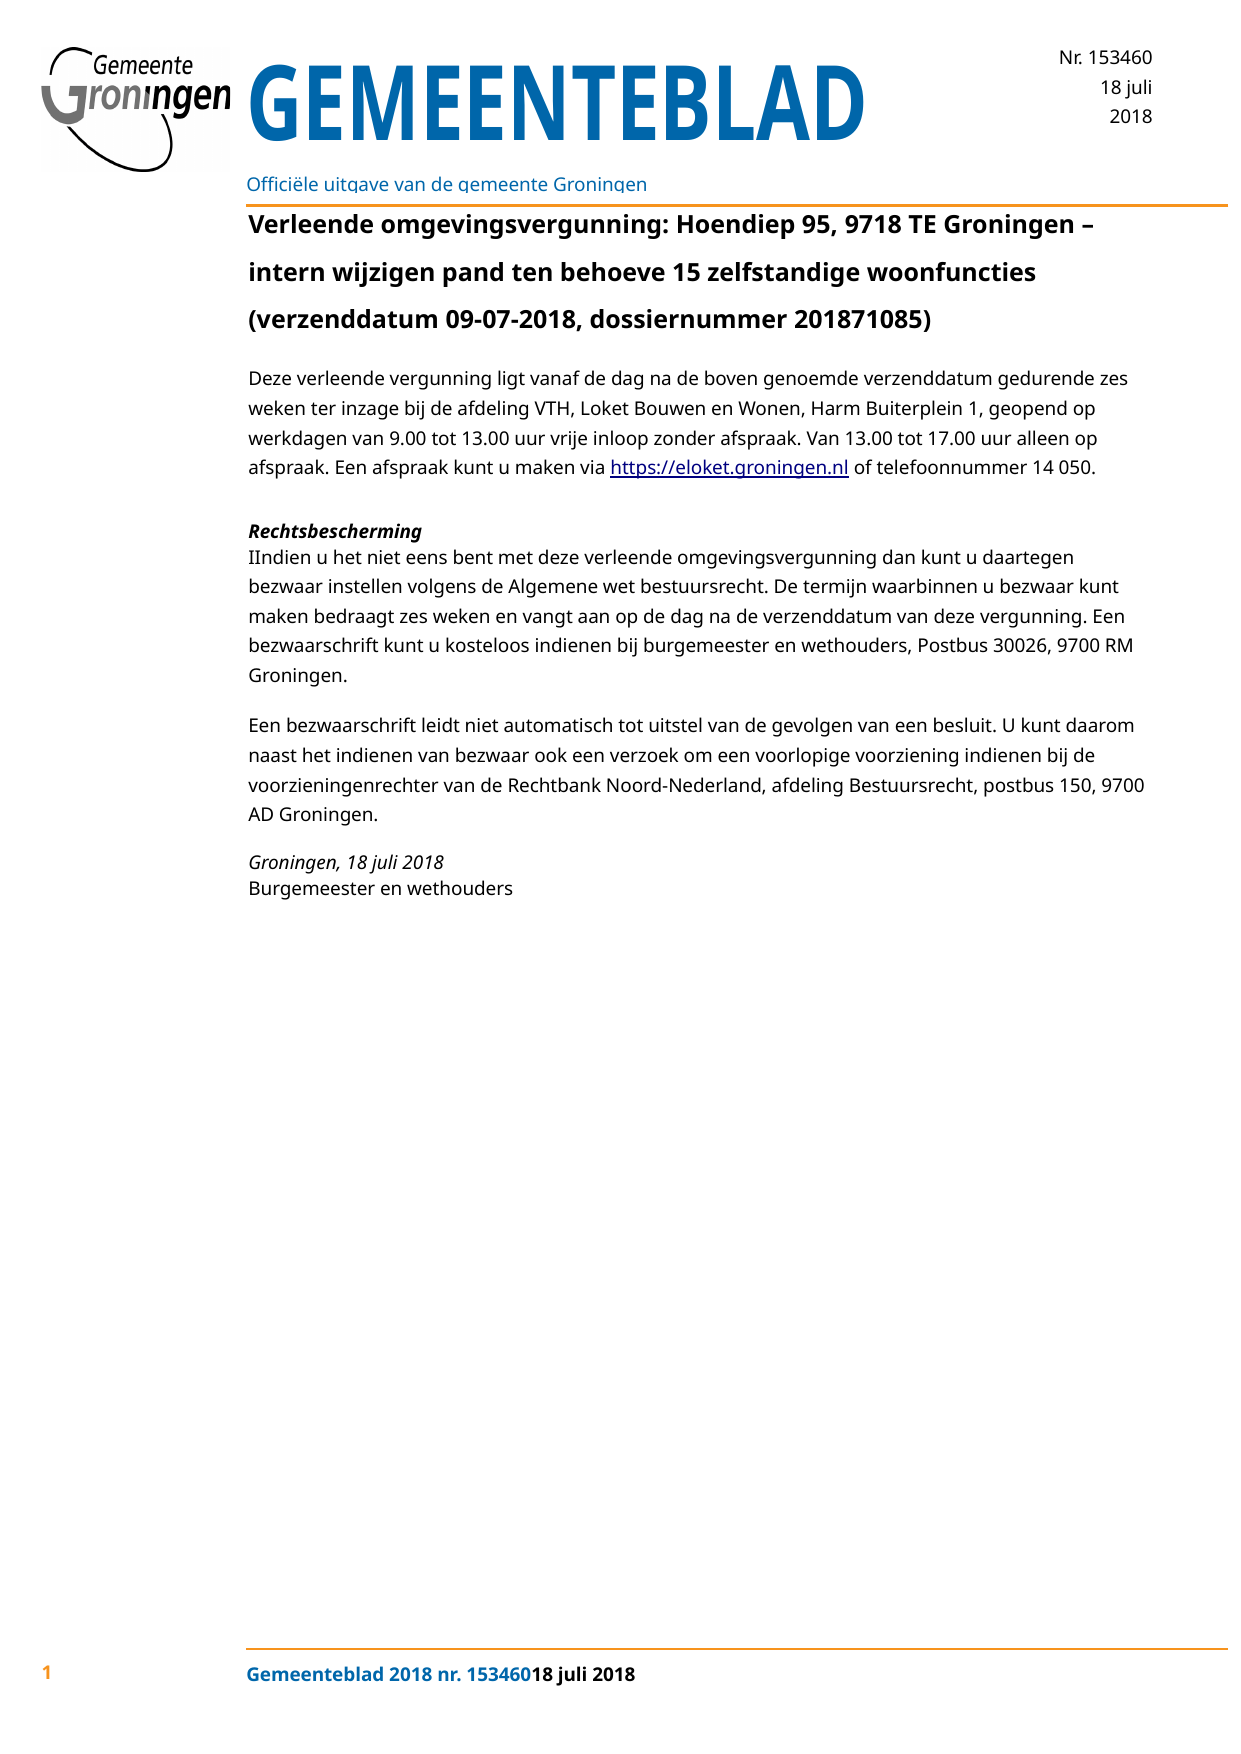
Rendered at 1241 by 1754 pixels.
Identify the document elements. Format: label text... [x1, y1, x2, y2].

text Rechtsbescherming [248, 518, 1152, 544]
text IIndien u het niet eens bent met deze verleende omgevingsvergunning dan kunt u daartegen bezwaar instellen volgens de Algemene wet bestuursrecht. De termijn waarbinnen u bezwaar kunt maken bedraagt zes weken en vangt aan op de dag na de verzenddatum van deze vergunning. Een bezwaarschrift kunt u kosteloos indienen bij burgemeester en wethouders, Postbus 30026, 9700 RM Groningen. [248, 544, 1152, 688]
text Een bezwaarschrift leidt niet automatisch tot uitstel van de gevolgen van een besluit. U kunt daarom naast het indienen van bezwaar ook een verzoek om een voorlopige voorziening indienen bij de voorzieningenrechter van de Rechtbank Noord-Nederland, afdeling Bestuursrecht, postbus 150, 9700 AD Groningen. [248, 713, 1152, 827]
picture [41, 47, 231, 172]
text Groningen, 18 juli 2018 [248, 849, 1152, 875]
text Deze verleende vergunning ligt vanaf de dag na de boven genoemde verzenddatum gedurende zes weken ter inzage bij de afdeling VTH, Loket Bouwen en Wonen, Harm Buiterplein 1, geopend op werkdagen van 9.00 tot 13.00 uur vrije inloop zonder afspraak. Van 13.00 tot 17.00 uur alleen op afspraak. Een afspraak kunt u maken via https://eloket.groningen.nl of telefoonnummer 14 050. [248, 366, 1152, 480]
text Verleende omgevingsvergunning: Hoendiep 95, 9718 TE Groningen – intern wijzigen pand ten behoeve 15 zelfstandige woonfuncties (verzenddatum 09-07-2018, dossiernummer 201871085) [248, 207, 1152, 336]
text Burgemeester en wethouders [248, 875, 1152, 901]
